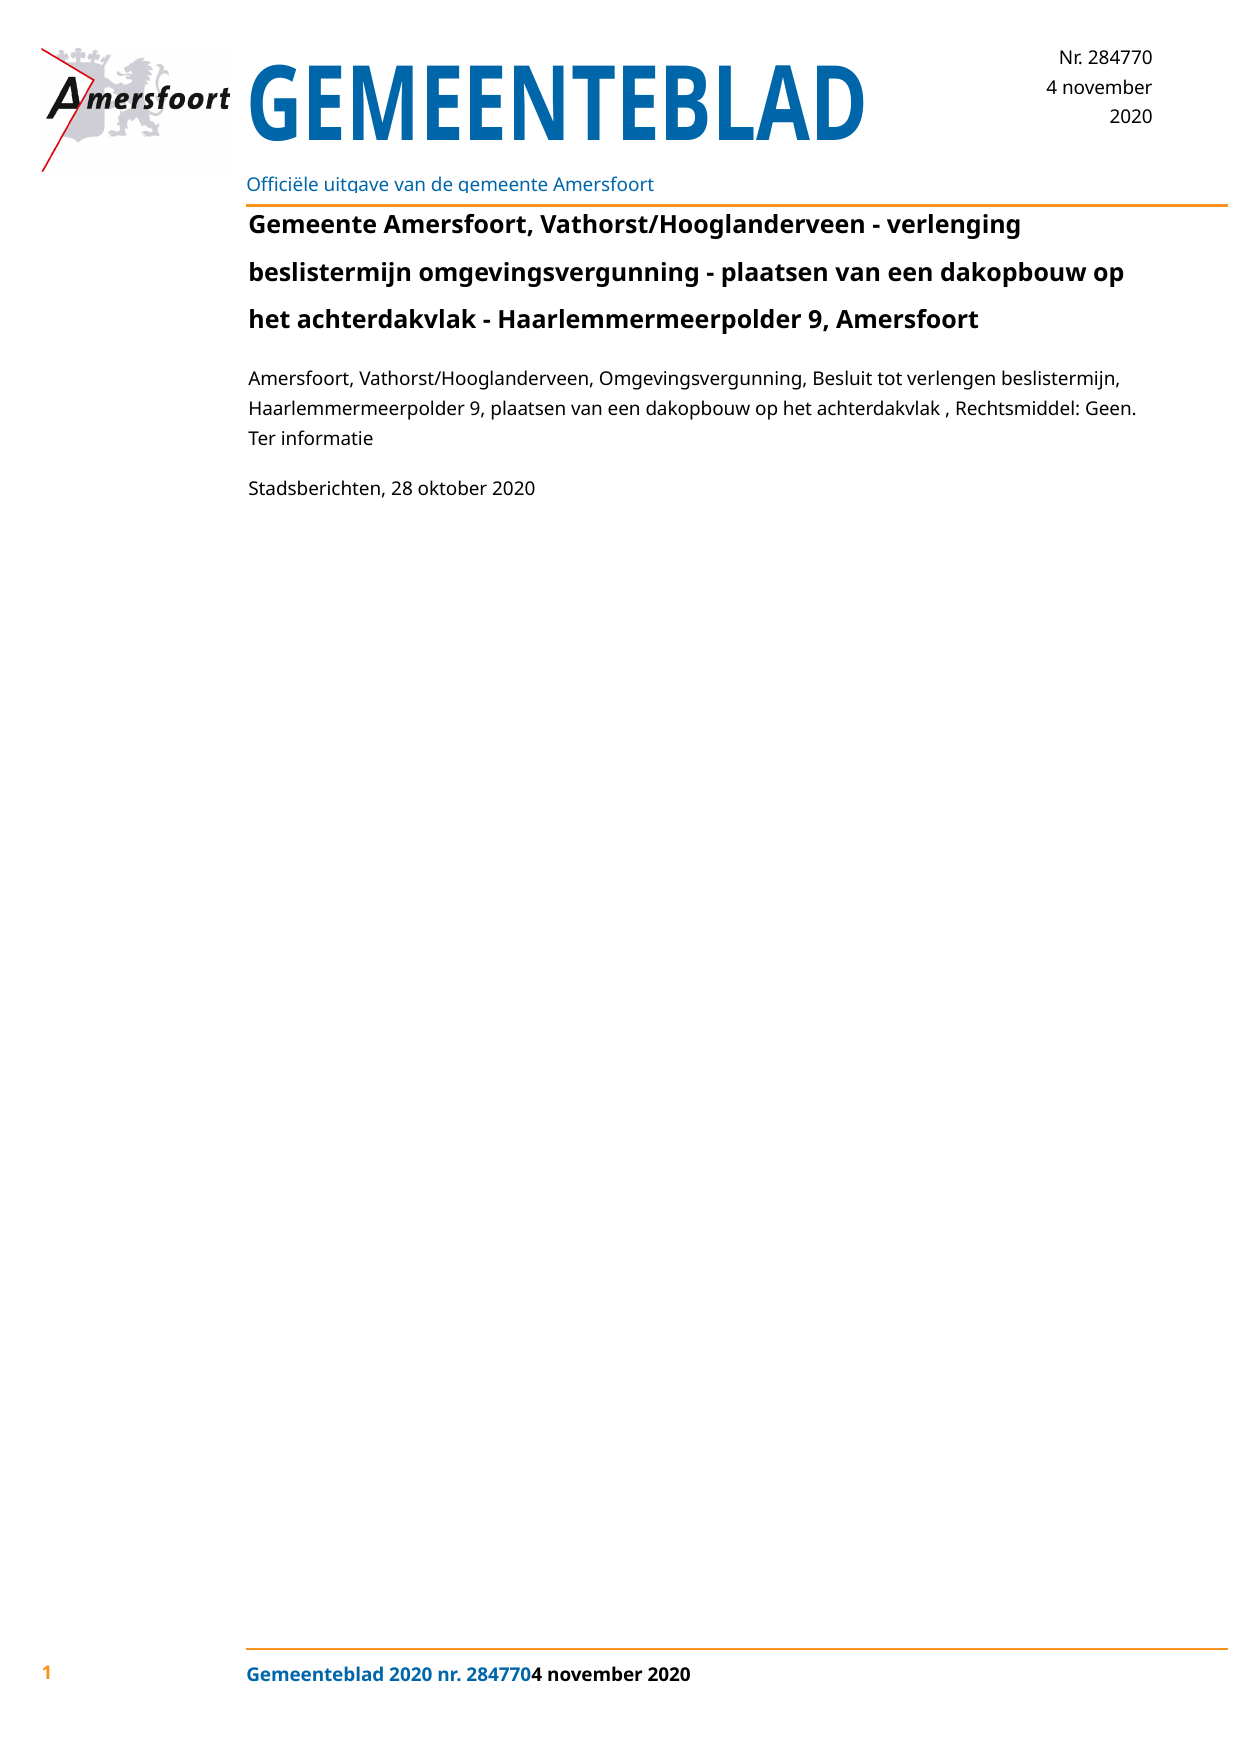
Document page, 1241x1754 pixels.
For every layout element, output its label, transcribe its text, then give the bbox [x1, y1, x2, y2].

text Gemeente Amersfoort, Vathorst/Hooglanderveen - verlenging beslistermijn omgevingsvergunning - plaatsen van een dakopbouw op het achterdakvlak - Haarlemmermeerpolder 9, Amersfoort [248, 207, 1152, 336]
text Stadsberichten, 28 oktober 2020 [248, 475, 1152, 501]
text Amersfoort, Vathorst/Hooglanderveen, Omgevingsvergunning, Besluit tot verlengen beslistermijn, Haarlemmermeerpolder 9, plaatsen van een dakopbouw op het achterdakvlak , Rechtsmiddel: Geen. Ter informatie [248, 366, 1152, 450]
picture [41, 47, 231, 172]
